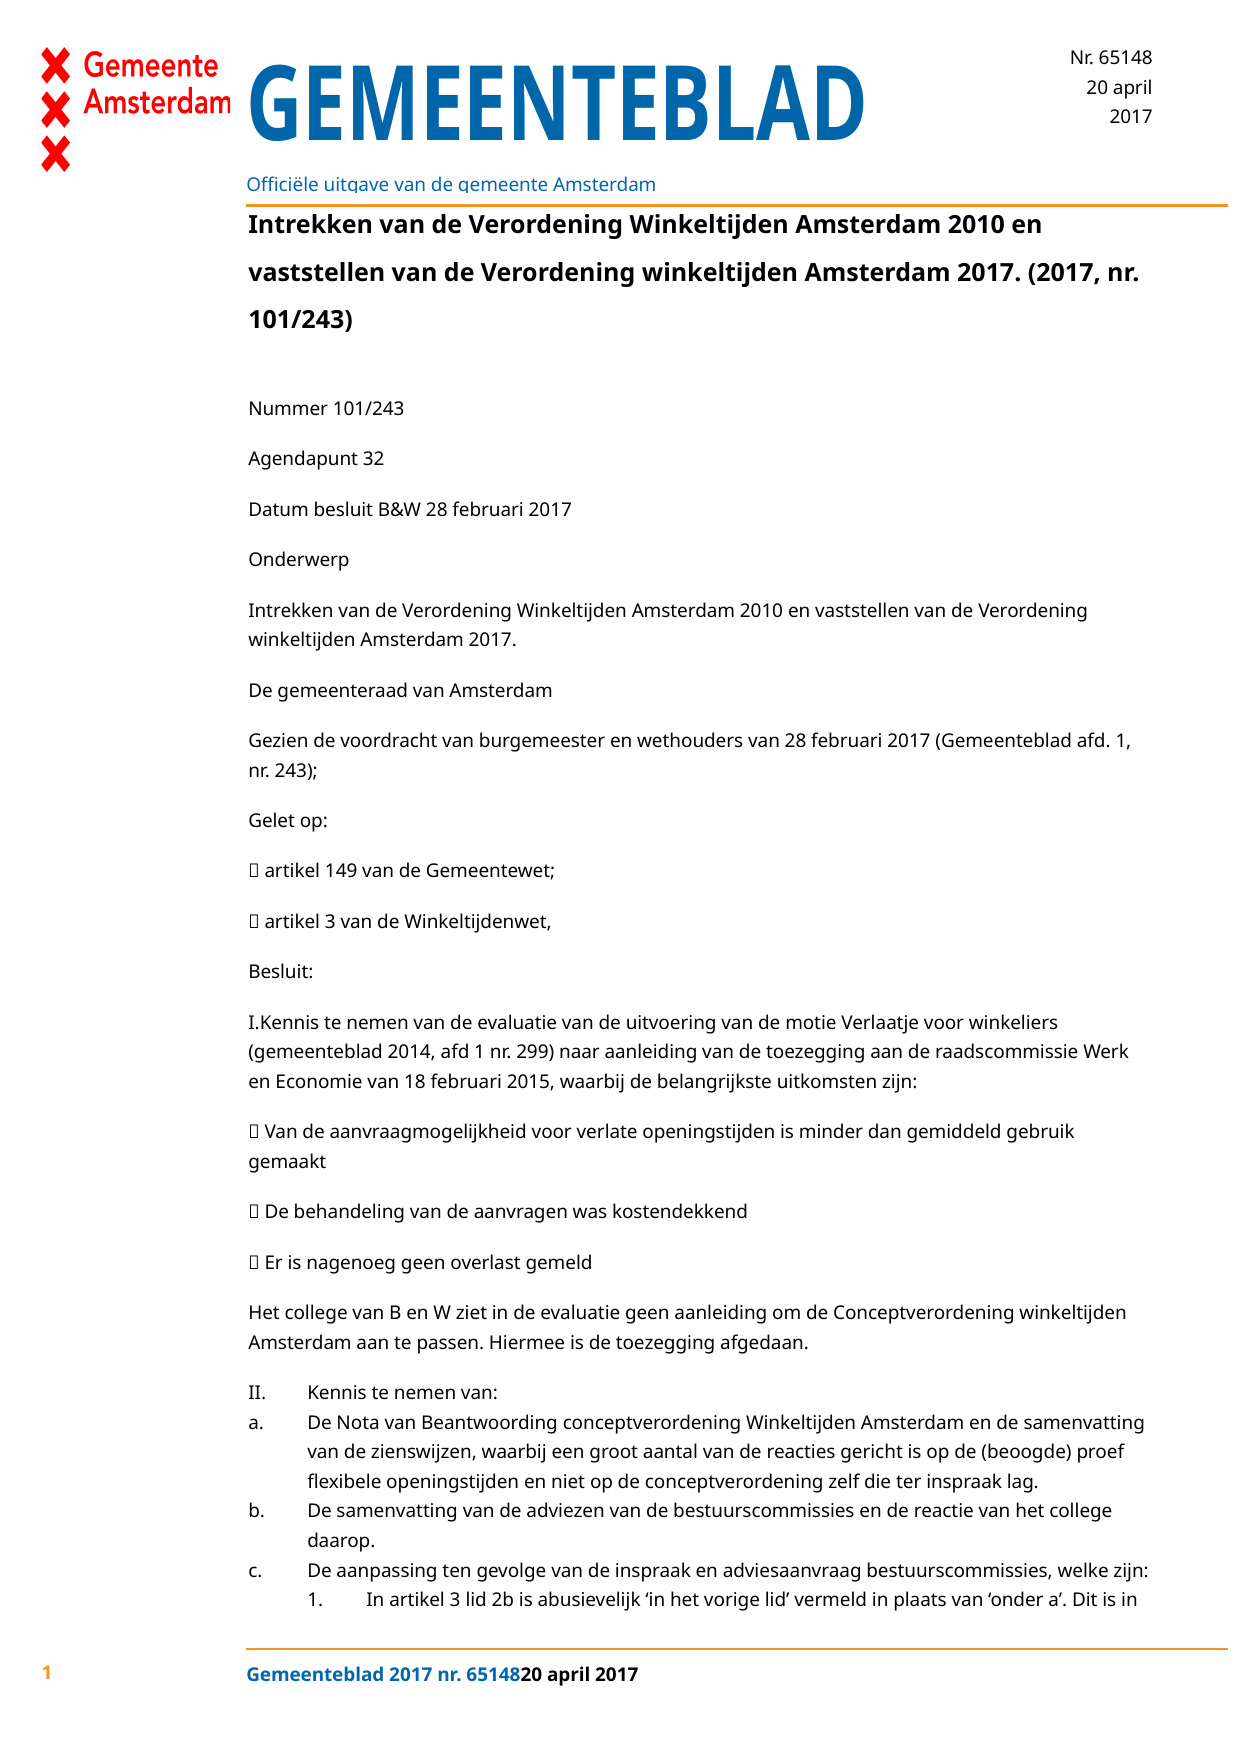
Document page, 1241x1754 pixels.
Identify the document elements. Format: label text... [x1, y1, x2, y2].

text  Van de aanvraagmogelijkheid voor verlate openingstijden is minder dan gemiddeld gebruik gemaakt [248, 1118, 1152, 1174]
text Nummer 101/243 [248, 395, 1152, 421]
text Intrekken van de Verordening Winkeltijden Amsterdam 2010 en vaststellen van de Verordening winkeltijden Amsterdam 2017. (2017, nr. 101/243) [248, 207, 1152, 336]
text Onderwerp [248, 546, 1152, 572]
list In artikel 3 lid 2b is abusievelijk ‘in het vorige lid’ vermeld in plaats van ‘onder a’. Dit is in [307, 1586, 1152, 1612]
text Agendapunt 32 [248, 446, 1152, 471]
text  artikel 149 van de Gemeentewet; [248, 858, 1152, 883]
list De Nota van Beantwoording conceptverordening Winkeltijden Amsterdam en de samenvatting van de zienswijzen, waarbij een groot aantal van de reacties gericht is op de (beoogde) proef flexibele openingstijden en niet op de conceptverordening zelf die ter inspraak lag. [248, 1409, 1152, 1494]
text I.Kennis te nemen van de evaluatie van de uitvoering van de motie Verlaatje voor winkeliers (gemeenteblad 2014, afd 1 nr. 299) naar aanleiding van de toezegging aan de raadscommissie Werk en Economie van 18 februari 2015, waarbij de belangrijkste uitkomsten zijn: [248, 1009, 1152, 1094]
picture [41, 47, 231, 172]
text  De behandeling van de aanvragen was kostendekkend [248, 1198, 1152, 1224]
text Gezien de voordracht van burgemeester en wethouders van 28 februari 2017 (Gemeenteblad afd. 1, nr. 243); [248, 727, 1152, 782]
list De aanpassing ten gevolge van de inspraak en adviesaanvraag bestuurscommissies, welke zijn: [248, 1557, 1152, 1582]
text Datum besluit B&W 28 februari 2017 [248, 496, 1152, 522]
text De gemeenteraad van Amsterdam [248, 677, 1152, 702]
text Besluit: [248, 958, 1152, 984]
text  artikel 3 van de Winkeltijdenwet, [248, 908, 1152, 934]
list De samenvatting van de adviezen van de bestuurscommissies en de reactie van het college daarop. [248, 1498, 1152, 1553]
list Kennis te nemen van: [248, 1379, 1152, 1405]
text Gelet op: [248, 807, 1152, 833]
text Het college van B en W ziet in de evaluatie geen aanleiding om de Conceptverordening winkeltijden Amsterdam aan te passen. Hiermee is de toezegging afgedaan. [248, 1299, 1152, 1354]
text  Er is nagenoeg geen overlast gemeld [248, 1249, 1152, 1274]
text Intrekken van de Verordening Winkeltijden Amsterdam 2010 en vaststellen van de Verordening winkeltijden Amsterdam 2017. [248, 597, 1152, 652]
